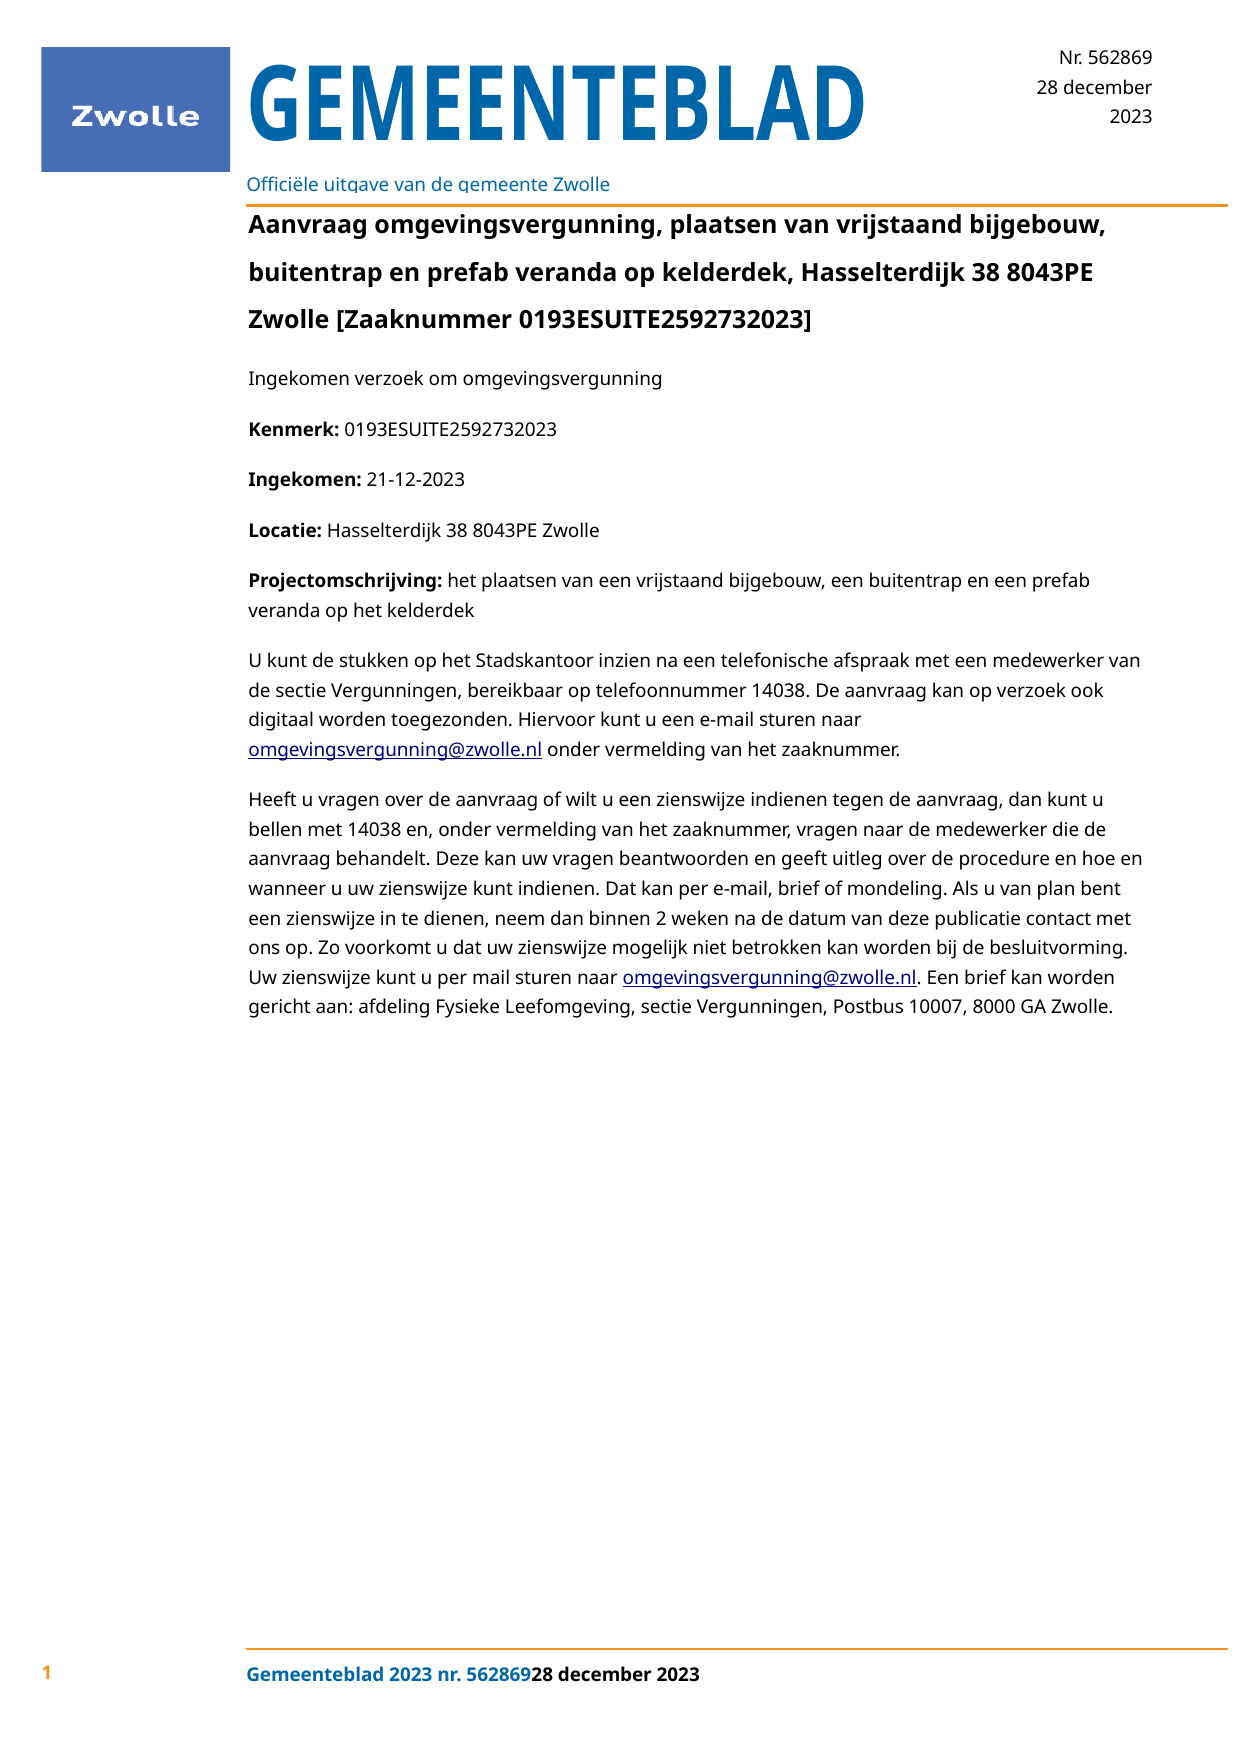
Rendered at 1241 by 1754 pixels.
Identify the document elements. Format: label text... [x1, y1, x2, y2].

text Heeft u vragen over de aanvraag of wilt u een zienswijze indienen tegen de aanvraag, dan kunt u bellen met 14038 en, onder vermelding van het zaaknummer, vragen naar de medewerker die de aanvraag behandelt. Deze kan uw vragen beantwoorden en geeft uitleg over de procedure en hoe en wanneer u uw zienswijze kunt indienen. Dat kan per e-mail, brief of mondeling. Als u van plan bent een zienswijze in te dienen, neem dan binnen 2 weken na de datum van deze publicatie contact met ons op. Zo voorkomt u dat uw zienswijze mogelijk niet betrokken kan worden bij de besluitvorming. Uw zienswijze kunt u per mail sturen naar omgevingsvergunning@zwolle.nl. Een brief kan worden gericht aan: afdeling Fysieke Leefomgeving, sectie Vergunningen, Postbus 10007, 8000 GA Zwolle. [248, 786, 1152, 1019]
text Ingekomen: 21-12-2023 [248, 466, 1152, 492]
text Kenmerk: 0193ESUITE2592732023 [248, 416, 1152, 442]
picture [41, 47, 231, 172]
text Projectomschrijving: het plaatsen van een vrijstaand bijgebouw, een buitentrap en een prefab veranda op het kelderdek [248, 567, 1152, 622]
text Ingekomen verzoek om omgevingsvergunning [248, 366, 1152, 391]
text U kunt de stukken op het Stadskantoor inzien na een telefonische afspraak met een medewerker van de sectie Vergunningen, bereikbaar op telefoonnummer 14038. De aanvraag kan op verzoek ook digitaal worden toegezonden. Hiervoor kunt u een e-mail sturen naar omgevingsvergunning@zwolle.nl onder vermelding van het zaaknummer. [248, 647, 1152, 762]
text Aanvraag omgevingsvergunning, plaatsen van vrijstaand bijgebouw, buitentrap en prefab veranda op kelderdek, Hasselterdijk 38 8043PE Zwolle [Zaaknummer 0193ESUITE2592732023] [248, 207, 1152, 336]
text Locatie: Hasselterdijk 38 8043PE Zwolle [248, 517, 1152, 542]
